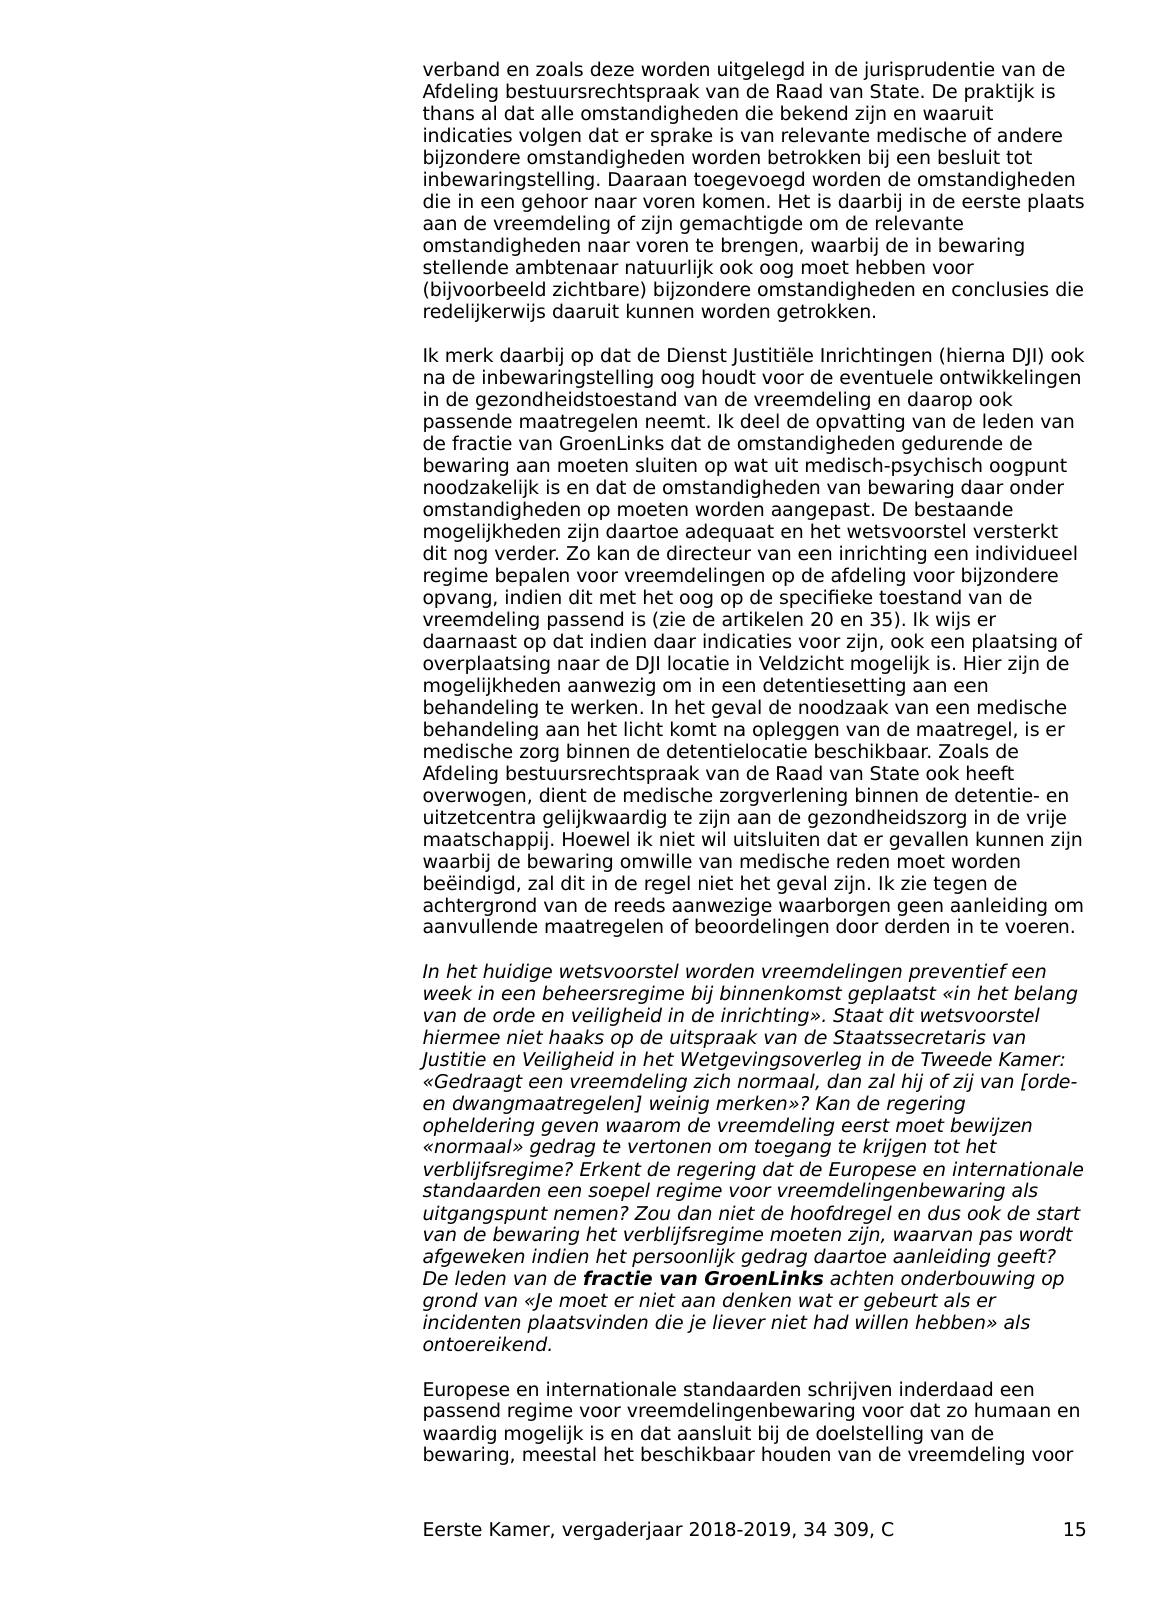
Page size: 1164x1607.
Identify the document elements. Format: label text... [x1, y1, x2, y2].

text Ik merk daarbij op dat de Dienst Justitiële Inrichtingen (hierna DJI) ook na de inbewaringstelling oog houdt voor de eventuele ontwikkelingen in de gezondheidstoestand van de vreemdeling en daarop ook passende maatregelen neemt. Ik deel de opvatting van de leden van de fractie van GroenLinks dat de omstandigheden gedurende de bewaring aan moeten sluiten op wat uit medisch-psychisch oogpunt noodzakelijk is en dat de omstandigheden van bewaring daar onder omstandigheden op moeten worden aangepast. De bestaande mogelijkheden zijn daartoe adequaat en het wetsvoorstel versterkt dit nog verder. Zo kan de directeur van een inrichting een individueel regime bepalen voor vreemdelingen op de afdeling voor bijzondere opvang, indien dit met het oog op de specifieke toestand van de vreemdeling passend is (zie de artikelen 20 en 35). Ik wijs er daarnaast op dat indien daar indicaties voor zijn, ook een plaatsing of overplaatsing naar de DJI locatie in Veldzicht mogelijk is. Hier zijn de mogelijkheden aanwezig om in een detentiesetting aan een behandeling te werken. In het geval de noodzaak van een medische behandeling aan het licht komt na opleggen van de maatregel, is er medische zorg binnen de detentielocatie beschikbaar. Zoals de Afdeling bestuursrechtspraak van de Raad van State ook heeft overwogen, dient de medische zorgverlening binnen de detentie- en uitzetcentra gelijkwaardig te zijn aan de gezondheidszorg in de vrije maatschappij. Hoewel ik niet wil uitsluiten dat er gevallen kunnen zijn waarbij de bewaring omwille van medische reden moet worden beëindigd, zal dit in de regel niet het geval zijn. Ik zie tegen de achtergrond van de reeds aanwezige waarborgen geen aanleiding om aanvullende maatregelen of beoordelingen door derden in te voeren. [422, 345, 1087, 938]
text In het huidige wetsvoorstel worden vreemdelingen preventief een week in een beheersregime bij binnenkomst geplaatst «in het belang van de orde en veiligheid in de inrichting». Staat dit wetsvoorstel hiermee niet haaks op de uitspraak van de Staatssecretaris van Justitie en Veiligheid in het Wetgevingsoverleg in de Tweede Kamer: «Gedraagt een vreemdeling zich normaal, dan zal hij of zij van [orde- en dwangmaatregelen] weinig merken»? Kan de regering opheldering geven waarom de vreemdeling eerst moet bewijzen «normaal» gedrag te vertonen om toegang te krijgen tot het verblijfsregime? Erkent de regering dat de Europese en internationale standaarden een soepel regime voor vreemdelingenbewaring als uitgangspunt nemen? Zou dan niet de hoofdregel en dus ook de start van de bewaring het verblijfsregime moeten zijn, waarvan pas wordt afgeweken indien het persoonlijk gedrag daartoe aanleiding geeft? De leden van de fractie van GroenLinks achten onderbouwing op grond van «Je moet er niet aan denken wat er gebeurt als er incidenten plaatsvinden die je liever niet had willen hebben» als ontoereikend. [422, 961, 1087, 1356]
text Europese en internationale standaarden schrijven inderdaad een passend regime voor vreemdelingenbewaring voor dat zo humaan en waardig mogelijk is en dat aansluit bij de doelstelling van de bewaring, meestal het beschikbaar houden van de vreemdeling voor [422, 1378, 1087, 1466]
text verband en zoals deze worden uitgelegd in de jurisprudentie van de Afdeling bestuursrechtspraak van de Raad van State. De praktijk is thans al dat alle omstandigheden die bekend zijn en waaruit indicaties volgen dat er sprake is van relevante medische of andere bijzondere omstandigheden worden betrokken bij een besluit tot inbewaringstelling. Daaraan toegevoegd worden de omstandigheden die in een gehoor naar voren komen. Het is daarbij in de eerste plaats aan de vreemdeling of zijn gemachtigde om de relevante omstandigheden naar voren te brengen, waarbij de in bewaring stellende ambtenaar natuurlijk ook oog moet hebben voor (bijvoorbeeld zichtbare) bijzondere omstandigheden en conclusies die redelijkerwijs daaruit kunnen worden getrokken. [422, 59, 1087, 323]
